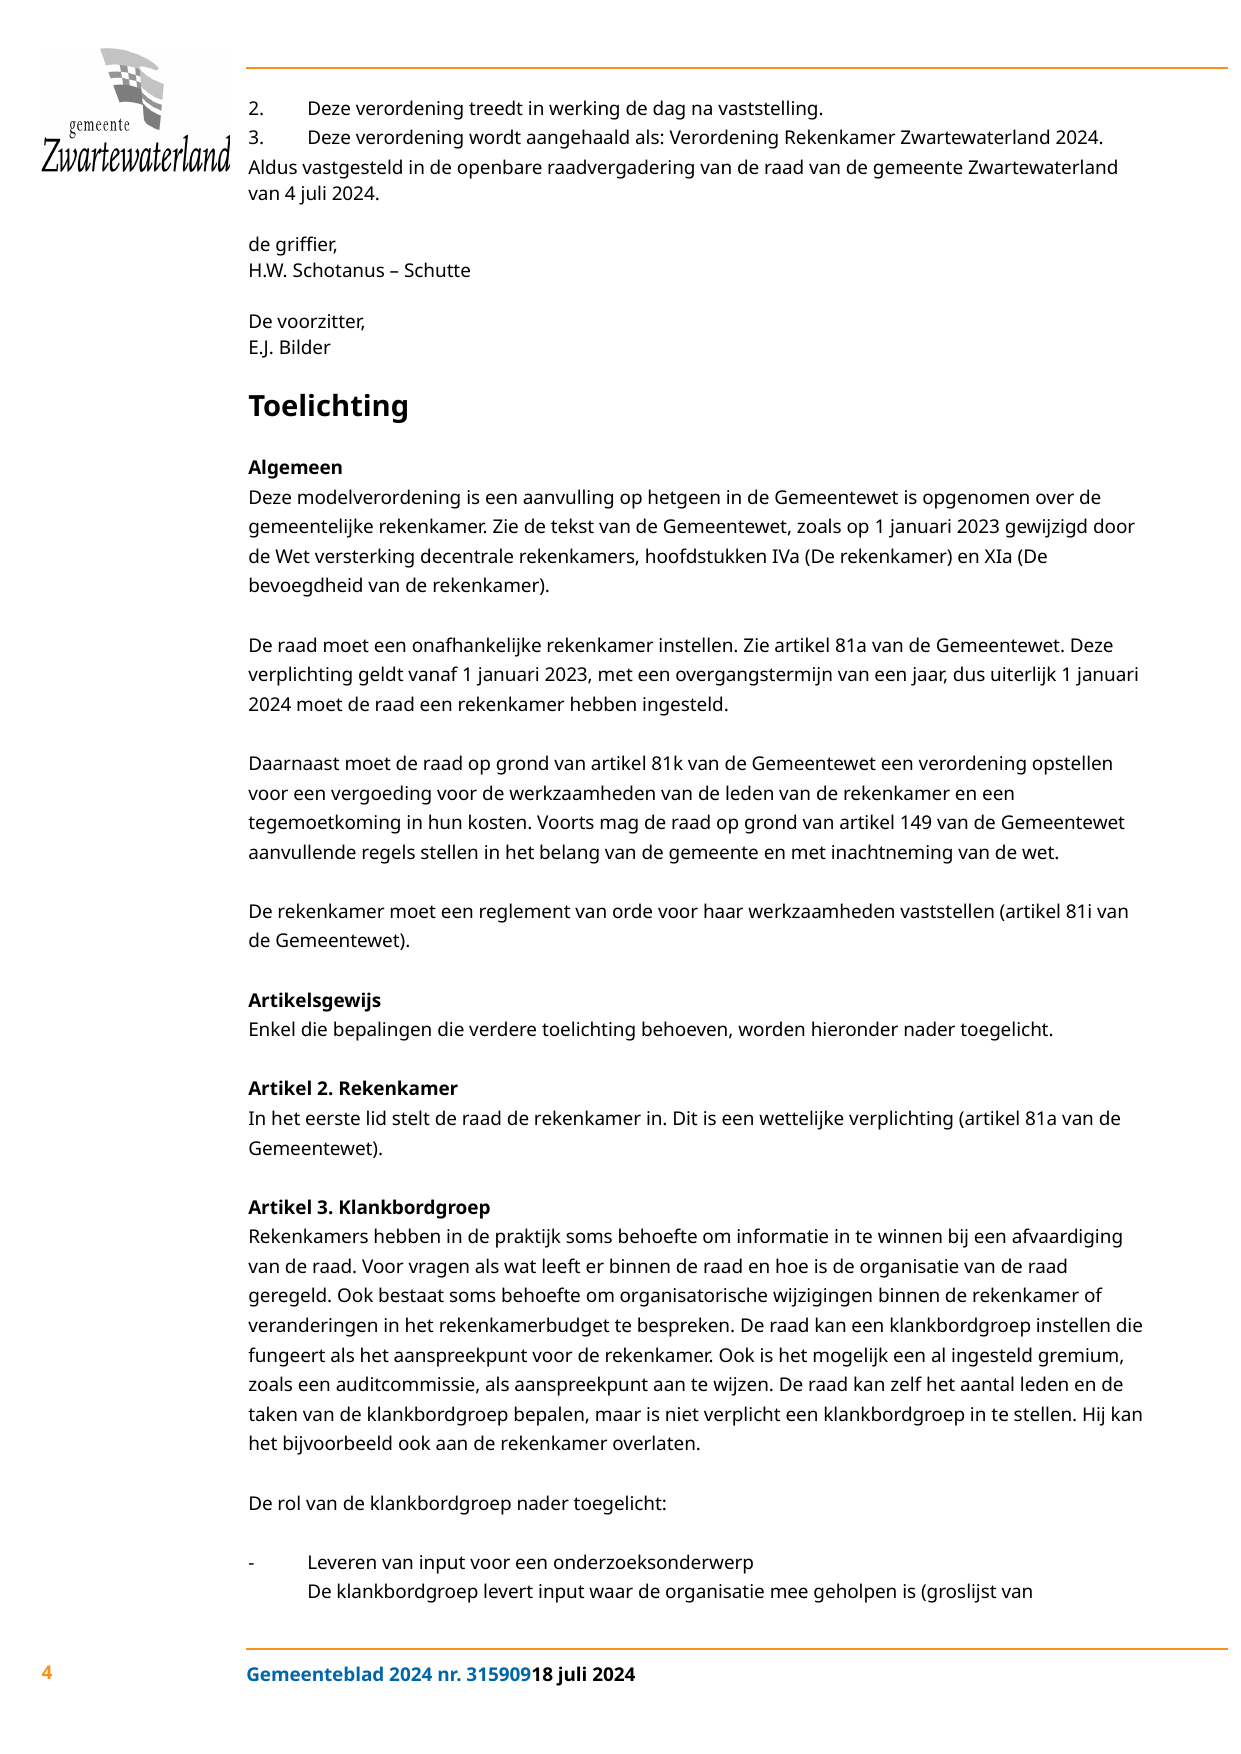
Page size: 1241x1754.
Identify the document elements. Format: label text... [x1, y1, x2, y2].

text In het eerste lid stelt de raad de rekenkamer in. Dit is een wettelijke verplichting (artikel 81a van de Gemeentewet). [248, 1105, 1152, 1161]
text De voorzitter, [248, 308, 1152, 334]
text Artikel 2. Rekenkamer [248, 1076, 1152, 1101]
text de griffier, [248, 231, 1152, 257]
text Deze modelverordening is een aanvulling op hetgeen in de Gemeentewet is opgenomen over de gemeentelijke rekenkamer. Zie de tekst van de Gemeentewet, zoals op 1 januari 2023 gewijzigd door de Wet versterking decentrale rekenkamers, hoofdstukken IVa (De rekenkamer) en XIa (De bevoegdheid van de rekenkamer). [248, 484, 1152, 598]
text Aldus vastgesteld in de openbare raadvergadering van de raad van de gemeente Zwartewaterland van 4 juli 2024. [248, 154, 1152, 205]
list Deze verordening wordt aangehaald als: Verordening Rekenkamer Zwartewaterland 2024. [248, 124, 1152, 150]
list De klankbordgroep levert input waar de organisatie mee geholpen is (groslijst van [248, 1578, 1152, 1604]
text H.W. Schotanus – Schutte [248, 257, 1152, 283]
text Artikelsgewijs [248, 987, 1152, 1013]
text E.J. Bilder [248, 334, 1152, 360]
text Enkel die bepalingen die verdere toelichting behoeven, worden hieronder nader toegelicht. [248, 1016, 1152, 1042]
text Algemeen [248, 454, 1152, 480]
text Artikel 3. Klankbordgroep [248, 1194, 1152, 1220]
text Daarnaast moet de raad op grond van artikel 81k van de Gemeentewet een verordening opstellen voor een vergoeding voor de werkzaamheden van de leden van de rekenkamer en een tegemoetkoming in hun kosten. Voorts mag de raad op grond van artikel 149 van de Gemeentewet aanvullende regels stellen in het belang van de gemeente en met inachtneming van de wet. [248, 750, 1152, 865]
picture [41, 47, 231, 172]
list Leveren van input voor een onderzoeksonderwerp [248, 1549, 1152, 1575]
text Rekenkamers hebben in de praktijk soms behoefte om informatie in te winnen bij een afvaardiging van de raad. Voor vragen als wat leeft er binnen de raad en hoe is de organisatie van de raad geregeld. Ook bestaat soms behoefte om organisatorische wijzigingen binnen de rekenkamer of veranderingen in het rekenkamerbudget te bespreken. De raad kan een klankbordgroep instellen die fungeert als het aanspreekpunt voor de rekenkamer. Ook is het mogelijk een al ingesteld gremium, zoals een auditcommissie, als aanspreekpunt aan te wijzen. De raad kan zelf het aantal leden en de taken van de klankbordgroep bepalen, maar is niet verplicht een klankbordgroep in te stellen. Hij kan het bijvoorbeeld ook aan de rekenkamer overlaten. [248, 1223, 1152, 1456]
text De rol van de klankbordgroep nader toegelicht: [248, 1490, 1152, 1516]
list Deze verordening treedt in werking de dag na vaststelling. [248, 95, 1152, 121]
text De raad moet een onafhankelijke rekenkamer instellen. Zie artikel 81a van de Gemeentewet. Deze verplichting geldt vanaf 1 januari 2023, met een overgangstermijn van een jaar, dus uiterlijk 1 januari 2024 moet de raad een rekenkamer hebben ingesteld. [248, 632, 1152, 717]
text De rekenkamer moet een reglement van orde voor haar werkzaamheden vaststellen (artikel 81i van de Gemeentewet). [248, 898, 1152, 953]
text Toelichting [248, 386, 1152, 425]
